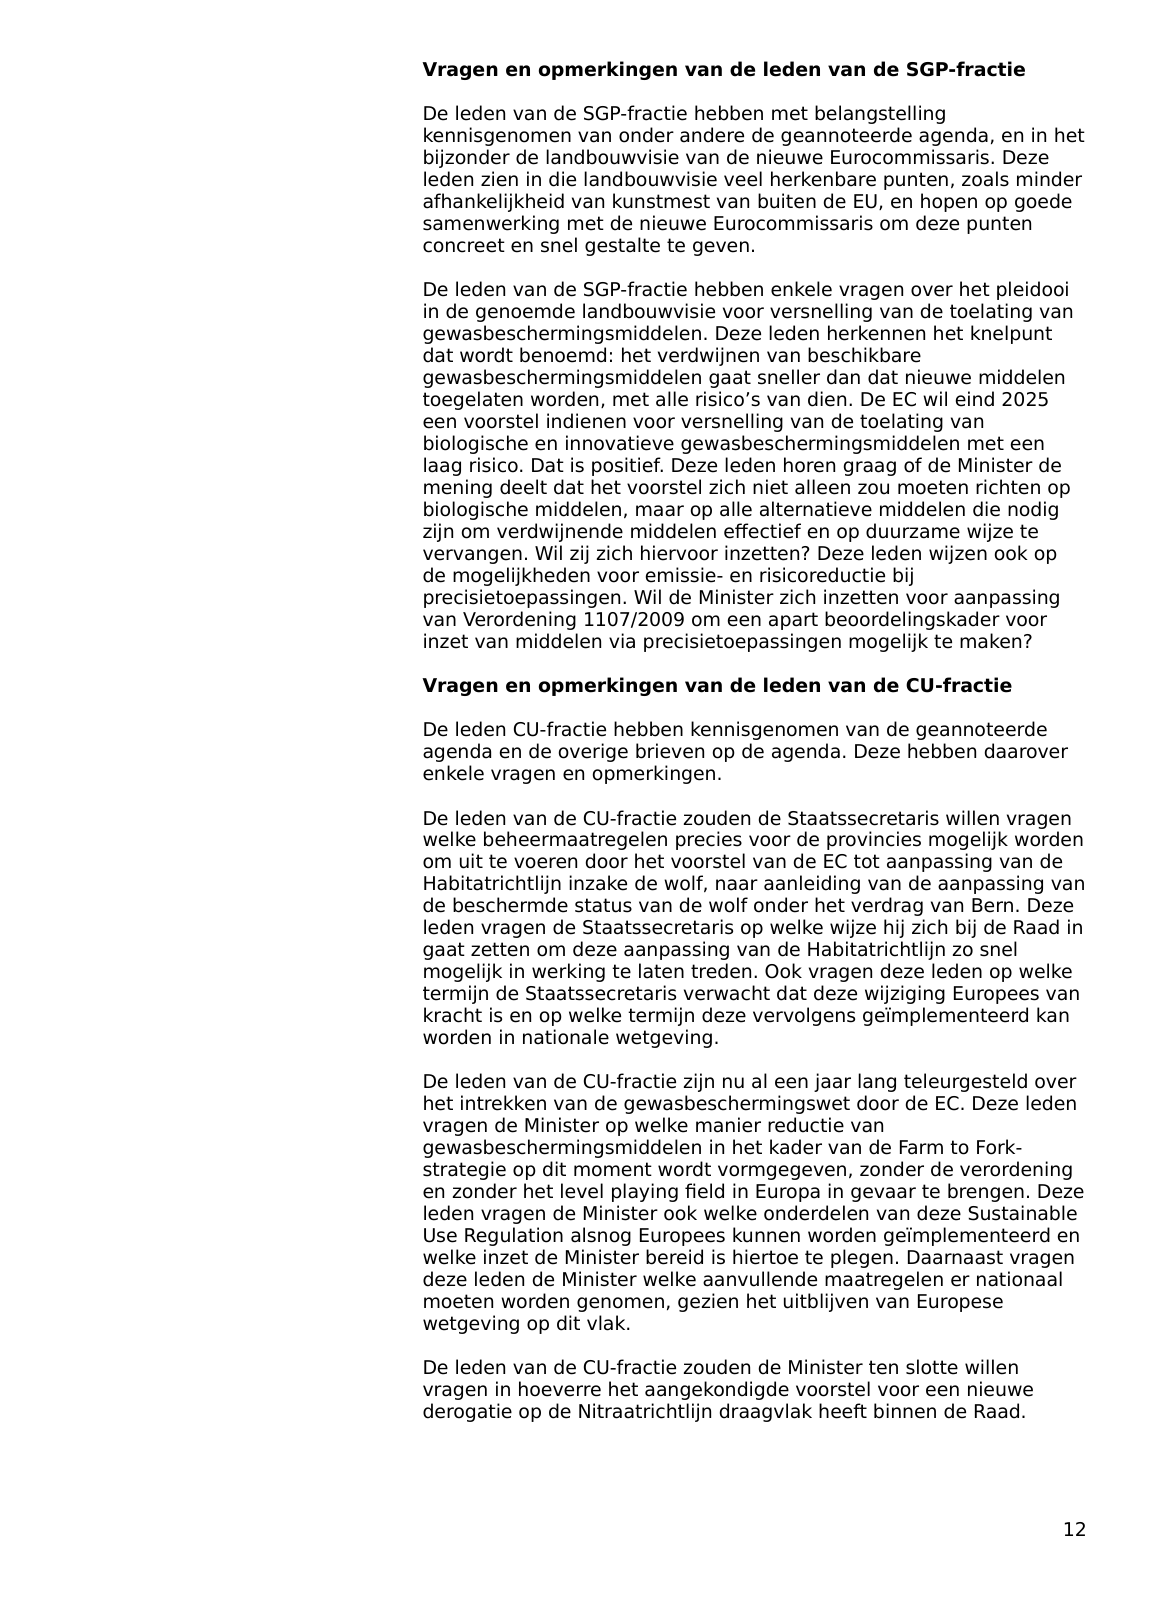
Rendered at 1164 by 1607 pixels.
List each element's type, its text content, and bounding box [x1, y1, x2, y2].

subtitle Vragen en opmerkingen van de leden van de SGP-fractie [422, 59, 1087, 81]
text De leden CU-fractie hebben kennisgenomen van de geannoteerde agenda en de overige brieven op de agenda. Deze hebben daarover enkele vragen en opmerkingen. [422, 719, 1087, 785]
text De leden van de CU-fractie zijn nu al een jaar lang teleurgesteld over het intrekken van de gewasbeschermingswet door de EC. Deze leden vragen de Minister op welke manier reductie van gewasbeschermingsmiddelen in het kader van de Farm to Fork-strategie op dit moment wordt vormgegeven, zonder de verordening en zonder het level playing field in Europa in gevaar te brengen. Deze leden vragen de Minister ook welke onderdelen van deze Sustainable Use Regulation alsnog Europees kunnen worden geïmplementeerd en welke inzet de Minister bereid is hiertoe te plegen. Daarnaast vragen deze leden de Minister welke aanvullende maatregelen er nationaal moeten worden genomen, gezien het uitblijven van Europese wetgeving op dit vlak. [422, 1071, 1087, 1335]
text De leden van de SGP-fractie hebben met belangstelling kennisgenomen van onder andere de geannoteerde agenda, en in het bijzonder de landbouwvisie van de nieuwe Eurocommissaris. Deze leden zien in die landbouwvisie veel herkenbare punten, zoals minder afhankelijkheid van kunstmest van buiten de EU, en hopen op goede samenwerking met de nieuwe Eurocommissaris om deze punten concreet en snel gestalte te geven. [422, 103, 1087, 257]
subtitle Vragen en opmerkingen van de leden van de CU-fractie [422, 675, 1087, 697]
text De leden van de CU-fractie zouden de Minister ten slotte willen vragen in hoeverre het aangekondigde voorstel voor een nieuwe derogatie op de Nitraatrichtlijn draagvlak heeft binnen de Raad. [422, 1357, 1087, 1423]
text De leden van de SGP-fractie hebben enkele vragen over het pleidooi in de genoemde landbouwvisie voor versnelling van de toelating van gewasbeschermingsmiddelen. Deze leden herkennen het knelpunt dat wordt benoemd: het verdwijnen van beschikbare gewasbeschermingsmiddelen gaat sneller dan dat nieuwe middelen toegelaten worden, met alle risico’s van dien. De EC wil eind 2025 een voorstel indienen voor versnelling van de toelating van biologische en innovatieve gewasbeschermingsmiddelen met een laag risico. Dat is positief. Deze leden horen graag of de Minister de mening deelt dat het voorstel zich niet alleen zou moeten richten op biologische middelen, maar op alle alternatieve middelen die nodig zijn om verdwijnende middelen effectief en op duurzame wijze te vervangen. Wil zij zich hiervoor inzetten? Deze leden wijzen ook op de mogelijkheden voor emissie- en risicoreductie bij precisietoepassingen. Wil de Minister zich inzetten voor aanpassing van Verordening 1107/2009 om een apart beoordelingskader voor inzet van middelen via precisietoepassingen mogelijk te maken? [422, 279, 1087, 653]
text De leden van de CU-fractie zouden de Staatssecretaris willen vragen welke beheermaatregelen precies voor de provincies mogelijk worden om uit te voeren door het voorstel van de EC tot aanpassing van de Habitatrichtlijn inzake de wolf, naar aanleiding van de aanpassing van de beschermde status van de wolf onder het verdrag van Bern. Deze leden vragen de Staatssecretaris op welke wijze hij zich bij de Raad in gaat zetten om deze aanpassing van de Habitatrichtlijn zo snel mogelijk in werking te laten treden. Ook vragen deze leden op welke termijn de Staatssecretaris verwacht dat deze wijziging Europees van kracht is en op welke termijn deze vervolgens geïmplementeerd kan worden in nationale wetgeving. [422, 807, 1087, 1049]
